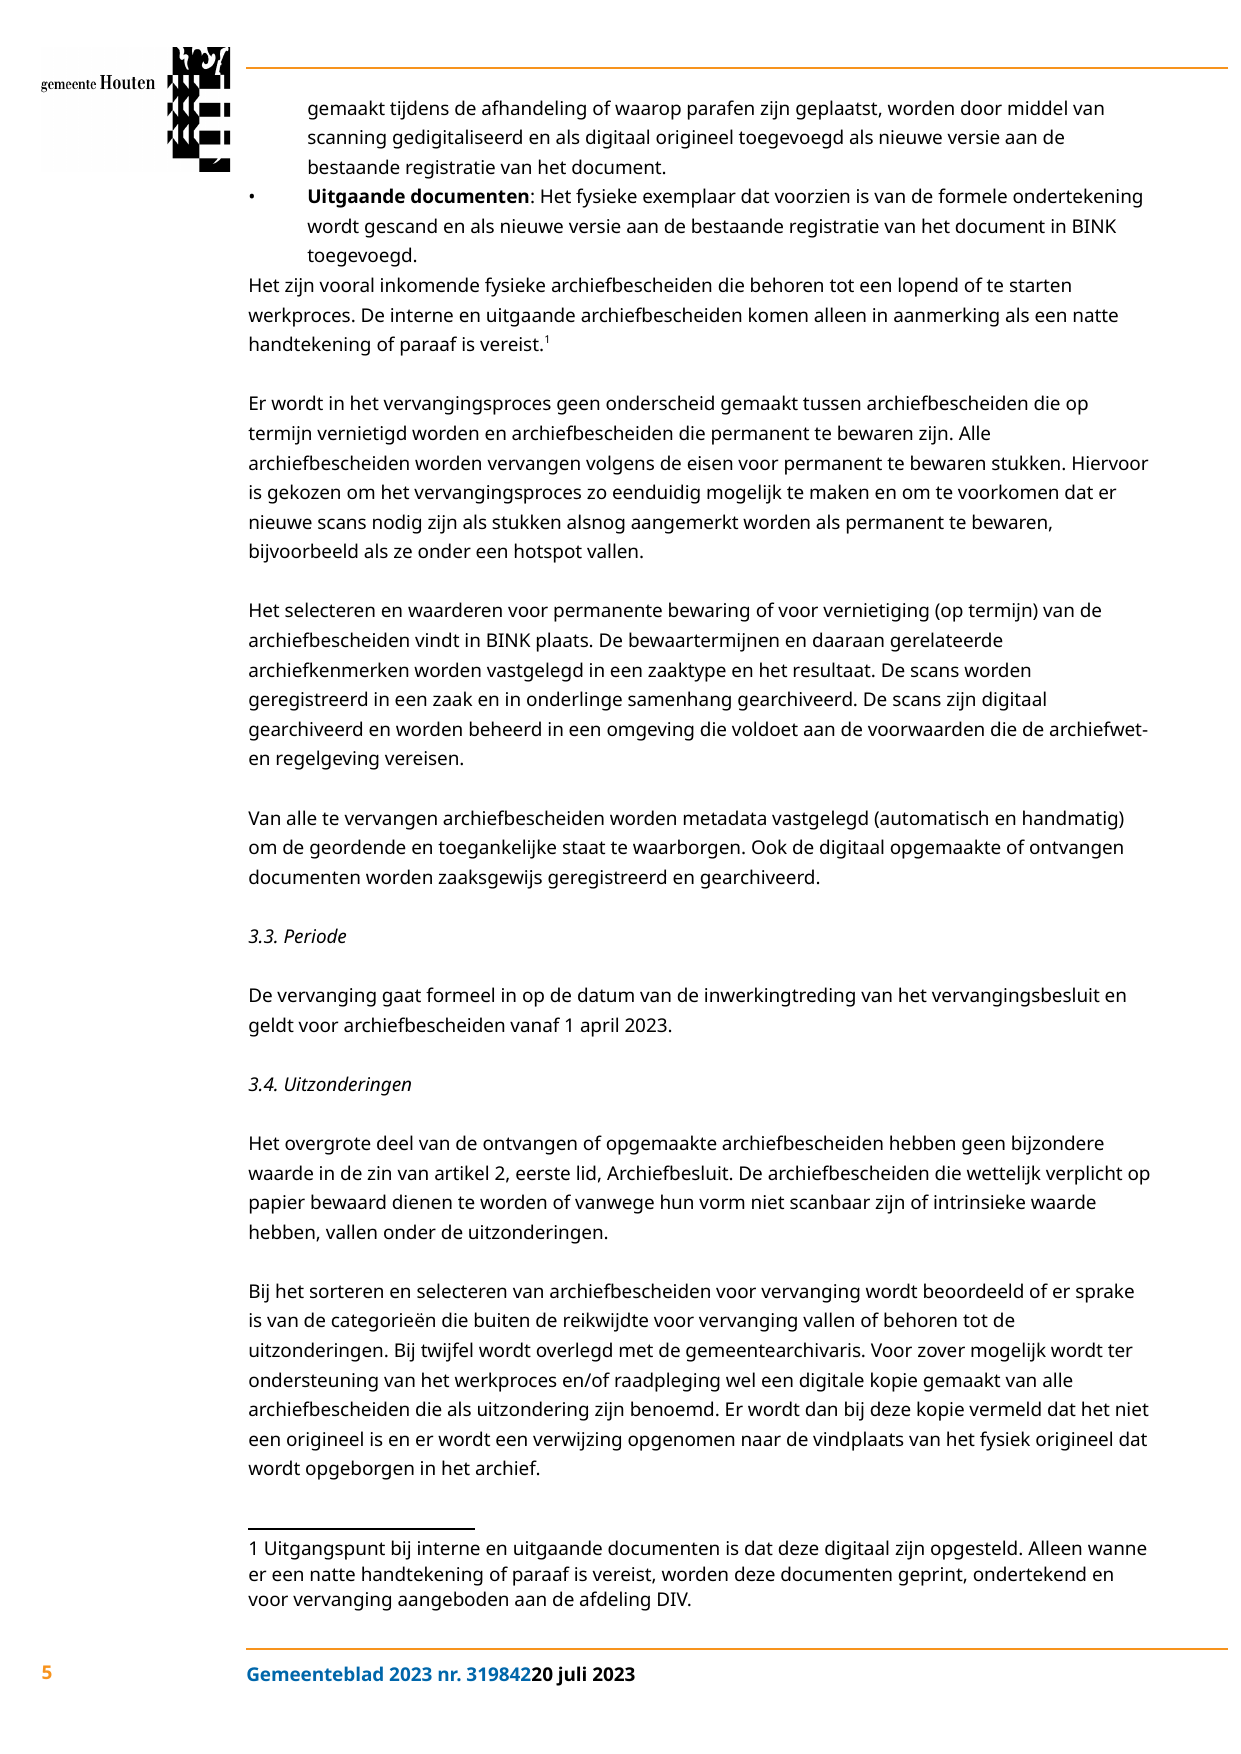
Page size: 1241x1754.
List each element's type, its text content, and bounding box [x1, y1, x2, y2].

text De vervanging gaat formeel in op de datum van de inwerkingtreding van het vervangingsbesluit en geldt voor archiefbescheiden vanaf 1 april 2023. [248, 982, 1152, 1038]
text Het selecteren en waarderen voor permanente bewaring of voor vernietiging (op termijn) van de archiefbescheiden vindt in BINK plaats. De bewaartermijnen en daaraan gerelateerde archiefkenmerken worden vastgelegd in een zaaktype en het resultaat. De scans worden geregistreerd in een zaak en in onderlinge samenhang gearchiveerd. De scans zijn digitaal gearchiveerd en worden beheerd in een omgeving die voldoet aan de voorwaarden die de archiefwet- en regelgeving vereisen. [248, 598, 1152, 771]
text Er wordt in het vervangingsproces geen onderscheid gemaakt tussen archiefbescheiden die op termijn vernietigd worden en archiefbescheiden die permanent te bewaren zijn. Alle archiefbescheiden worden vervangen volgens de eisen voor permanent te bewaren stukken. Hiervoor is gekozen om het vervangingsproces zo eenduidig mogelijk te maken en om te voorkomen dat er nieuwe scans nodig zijn als stukken alsnog aangemerkt worden als permanent te bewaren, bijvoorbeeld als ze onder een hotspot vallen. [248, 391, 1152, 564]
text Het zijn vooral inkomende fysieke archiefbescheiden die behoren tot een lopend of te starten werkproces. De interne en uitgaande archiefbescheiden komen alleen in aanmerking als een natte handtekening of paraaf is vereist. [248, 272, 1152, 357]
text Bij het sorteren en selecteren van archiefbescheiden voor vervanging wordt beoordeeld of er sprake is van de categorieën die buiten de reikwijdte voor vervanging vallen of behoren tot de uitzonderingen. Bij twijfel wordt overlegd met de gemeentearchivaris. Voor zover mogelijk wordt ter ondersteuning van het werkproces en/of raadpleging wel een digitale kopie gemaakt van alle archiefbescheiden die als uitzondering zijn benoemd. Er wordt dan bij deze kopie vermeld dat het niet een origineel is en er wordt een verwijzing opgenomen naar de vindplaats van het fysiek origineel dat wordt opgeborgen in het archief. [248, 1278, 1152, 1481]
picture [41, 47, 231, 172]
text 3.4. Uitzonderingen [248, 1071, 1152, 1097]
text Het overgrote deel van de ontvangen of opgemaakte archiefbescheiden hebben geen bijzondere waarde in de zin van artikel 2, eerste lid, Archiefbesluit. De archiefbescheiden die wettelijk verplicht op papier bewaard dienen te worden of vanwege hun vorm niet scanbaar zijn of intrinsieke waarde hebben, vallen onder de uitzonderingen. [248, 1130, 1152, 1245]
text 3.3. Periode [248, 923, 1152, 949]
list gemaakt tijdens de afhandeling of waarop parafen zijn geplaatst, worden door middel van scanning gedigitaliseerd en als digitaal origineel toegevoegd als nieuwe versie aan de bestaande registratie van het document. [248, 95, 1152, 180]
list Uitgaande documenten: Het fysieke exemplaar dat voorzien is van de formele ondertekening wordt gescand en als nieuwe versie aan de bestaande registratie van het document in BINK toegevoegd. [248, 183, 1152, 268]
text Van alle te vervangen archiefbescheiden worden metadata vastgelegd (automatisch en handmatig) om de geordende en toegankelijke staat te waarborgen. Ook de digitaal opgemaakte of ontvangen documenten worden zaaksgewijs geregistreerd en gearchiveerd. [248, 805, 1152, 890]
text Uitgangspunt bij interne en uitgaande documenten is dat deze digitaal zijn opgesteld. Alleen wanneer een natte handtekening of paraaf is vereist, worden deze documenten geprint, ondertekend en voor vervanging aangeboden aan de afdeling DIV. [248, 1535, 1152, 1612]
